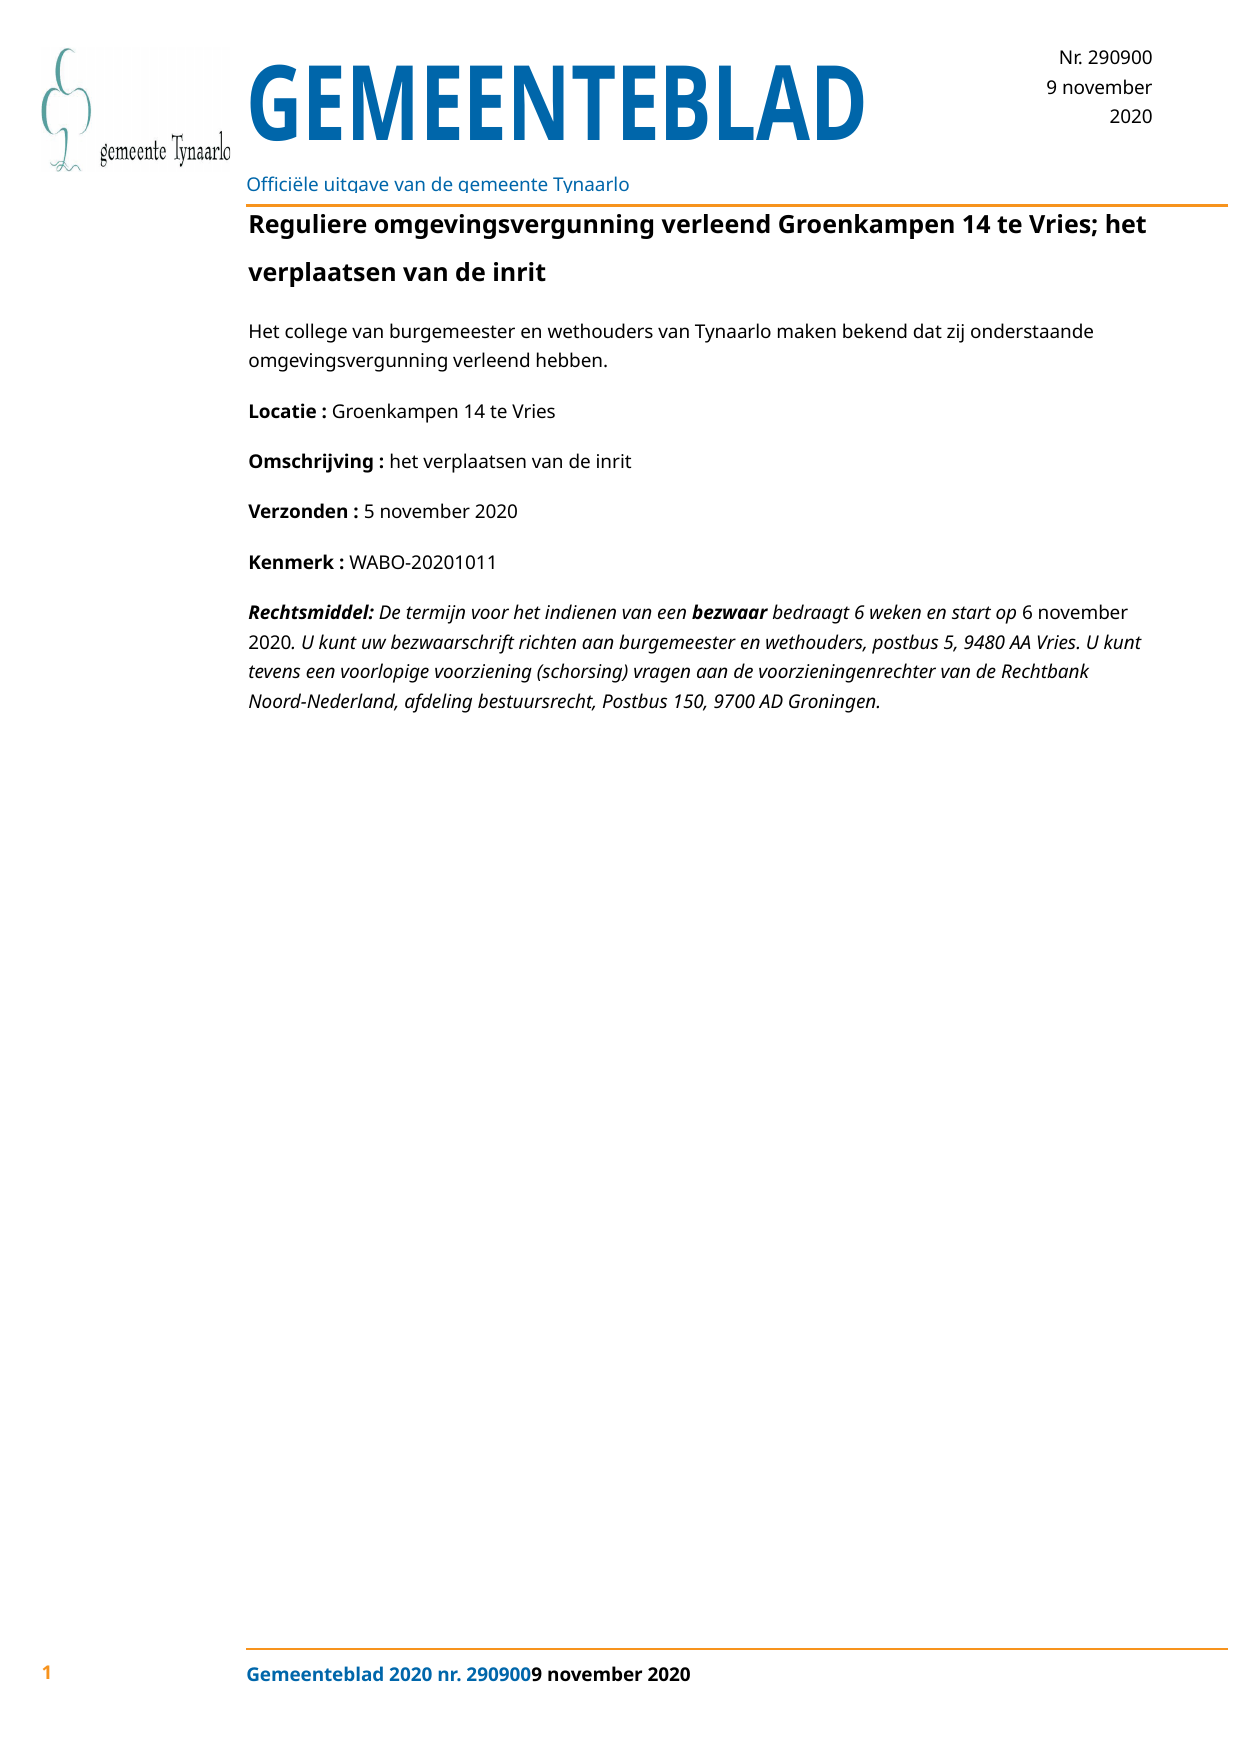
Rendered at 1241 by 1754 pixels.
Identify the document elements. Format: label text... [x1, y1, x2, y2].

picture [41, 47, 231, 172]
text Kenmerk : WABO-20201011 [248, 549, 1152, 575]
text Locatie : Groenkampen 14 te Vries [248, 398, 1152, 424]
text Omschrijving : het verplaatsen van de inrit [248, 448, 1152, 474]
text Reguliere omgevingsvergunning verleend Groenkampen 14 te Vries; het verplaatsen van de inrit [248, 207, 1152, 288]
text Rechtsmiddel: De termijn voor het indienen van een bezwaar bedraagt 6 weken en start op 6 november 2020. U kunt uw bezwaarschrift richten aan burgemeester en wethouders, postbus 5, 9480 AA Vries. U kunt tevens een voorlopige voorziening (schorsing) vragen aan de voorzieningenrechter van de Rechtbank Noord-Nederland, afdeling bestuursrecht, Postbus 150, 9700 AD Groningen. [248, 599, 1152, 714]
text Verzonden : 5 november 2020 [248, 499, 1152, 524]
text Het college van burgemeester en wethouders van Tynaarlo maken bekend dat zij onderstaande omgevingsvergunning verleend hebben. [248, 318, 1152, 373]
